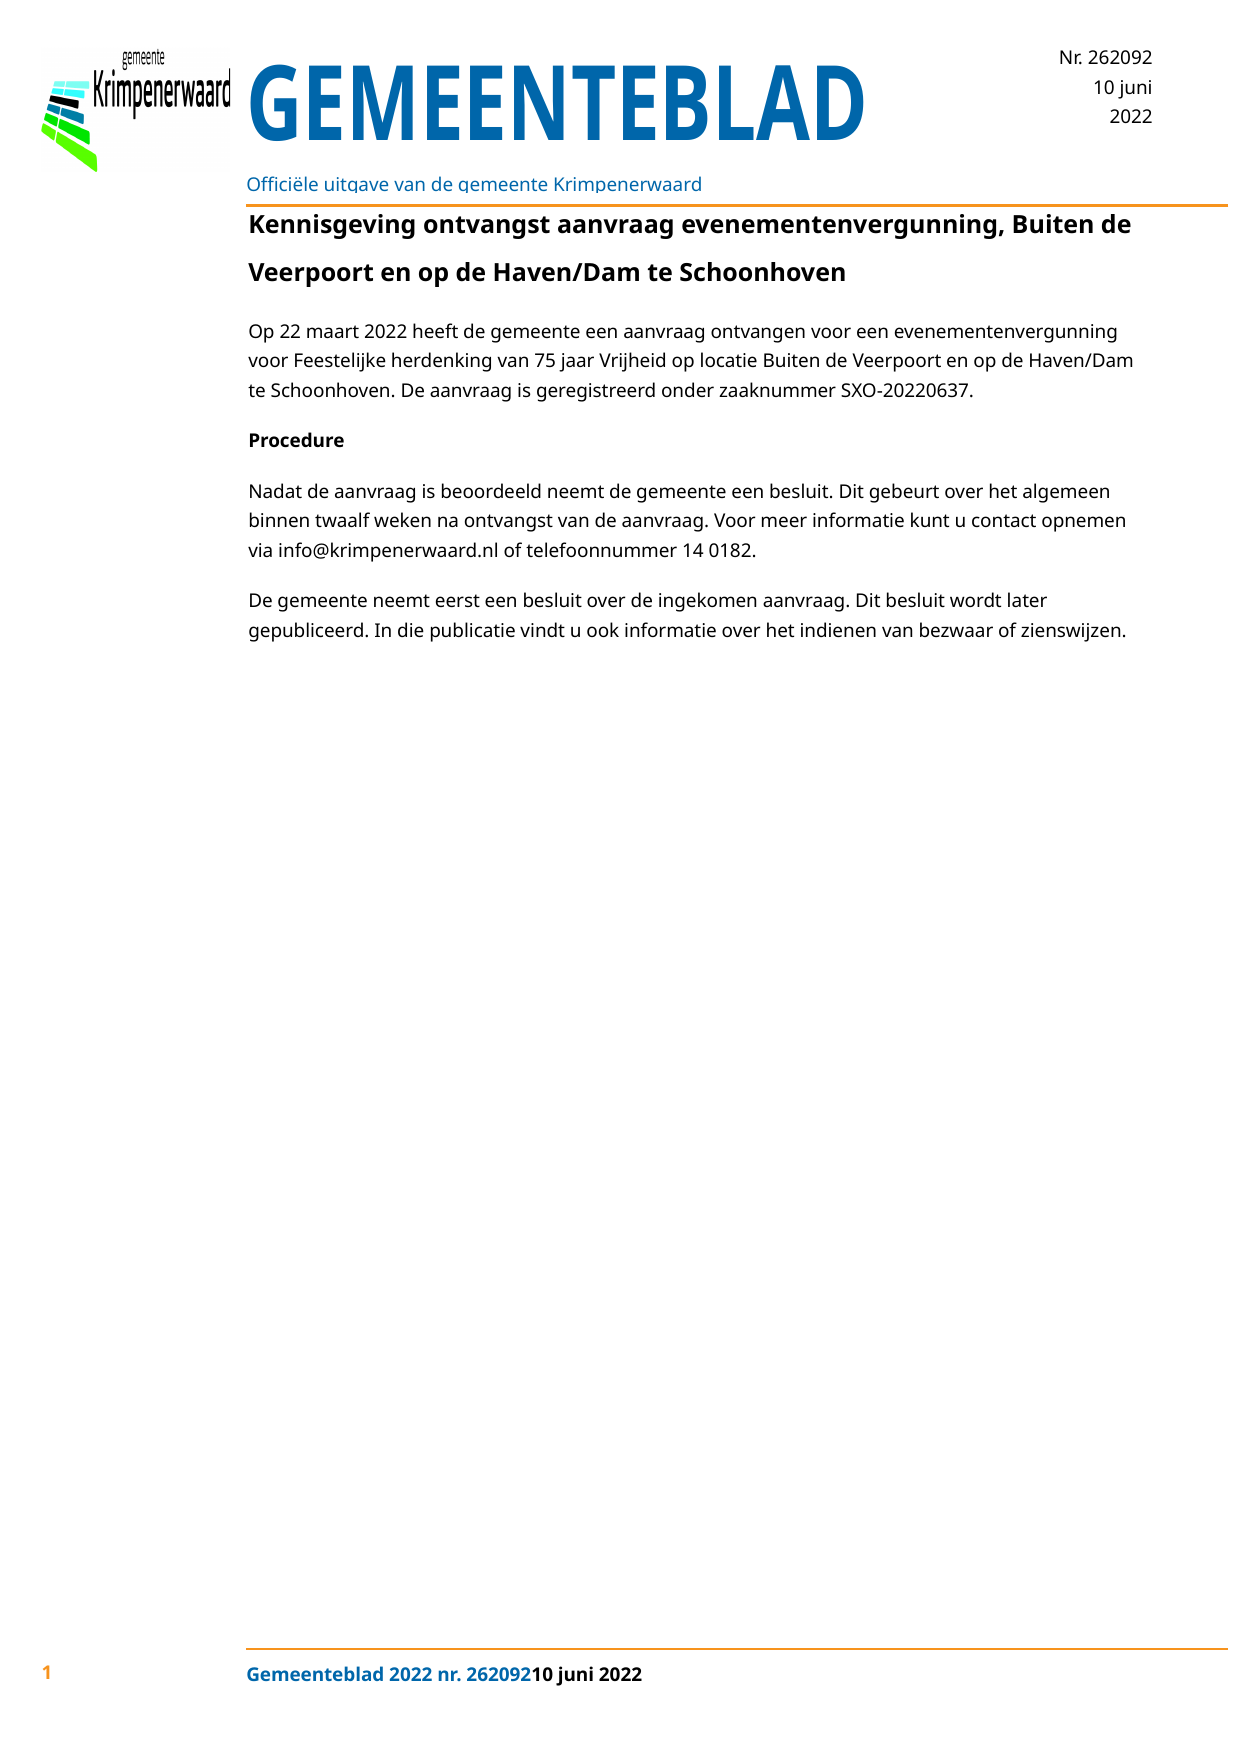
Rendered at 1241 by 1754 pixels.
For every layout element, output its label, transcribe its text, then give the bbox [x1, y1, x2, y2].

text Procedure [248, 427, 1152, 453]
text Nadat de aanvraag is beoordeeld neemt de gemeente een besluit. Dit gebeurt over het algemeen binnen twaalf weken na ontvangst van de aanvraag. Voor meer informatie kunt u contact opnemen via info@krimpenerwaard.nl of telefoonnummer 14 0182. [248, 478, 1152, 563]
picture [41, 47, 231, 172]
text Op 22 maart 2022 heeft de gemeente een aanvraag ontvangen voor een evenementenvergunning voor Feestelijke herdenking van 75 jaar Vrijheid op locatie Buiten de Veerpoort en op de Haven/Dam te Schoonhoven. De aanvraag is geregistreerd onder zaaknummer SXO-20220637. [248, 318, 1152, 403]
text De gemeente neemt eerst een besluit over de ingekomen aanvraag. Dit besluit wordt later gepubliceerd. In die publicatie vindt u ook informatie over het indienen van bezwaar of zienswijzen. [248, 587, 1152, 643]
text Kennisgeving ontvangst aanvraag evenementenvergunning, Buiten de Veerpoort en op de Haven/Dam te Schoonhoven [248, 207, 1152, 288]
